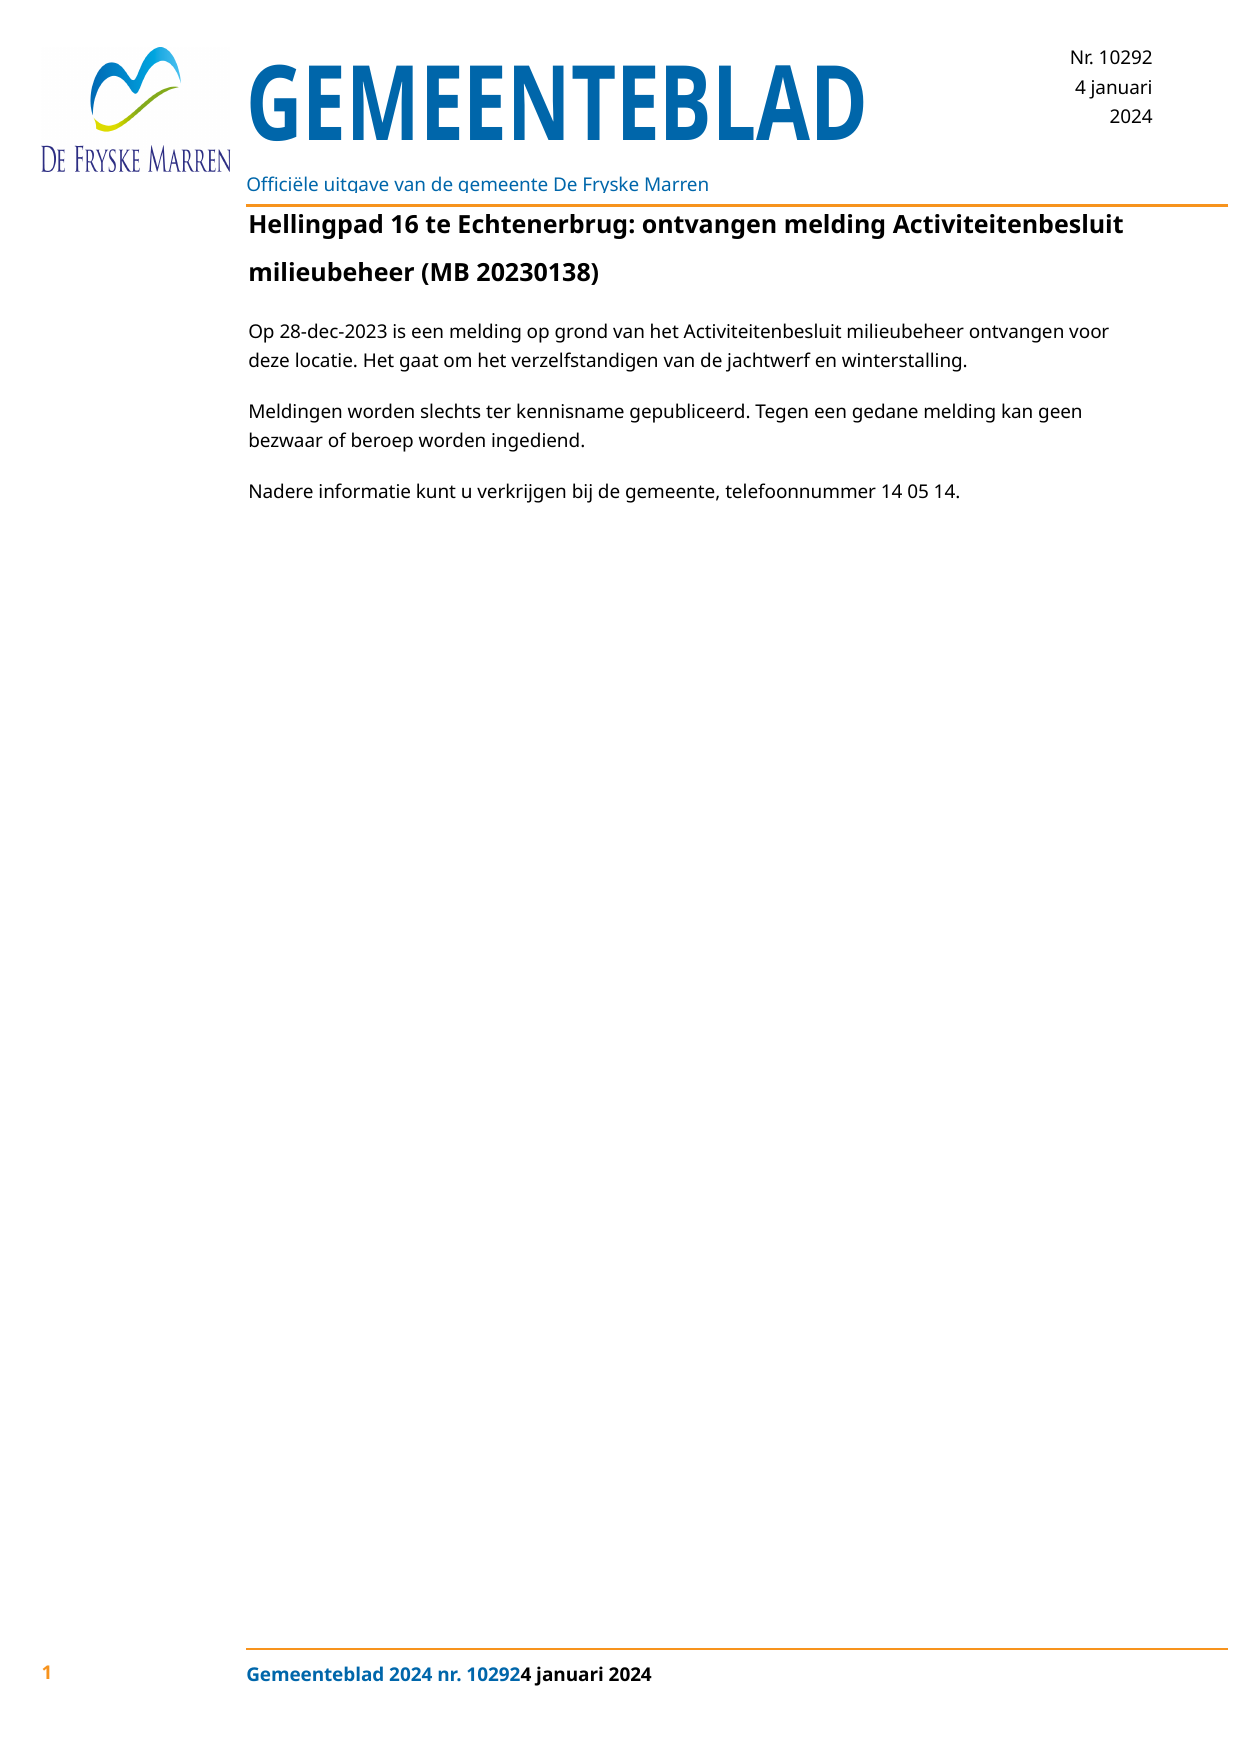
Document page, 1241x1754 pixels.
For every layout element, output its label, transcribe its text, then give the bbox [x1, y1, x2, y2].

text Nadere informatie kunt u verkrijgen bij de gemeente, telefoonnummer 14 05 14. [248, 478, 1152, 504]
text Op 28-dec-2023 is een melding op grond van het Activiteitenbesluit milieubeheer ontvangen voor deze locatie. Het gaat om het verzelfstandigen van de jachtwerf en winterstalling. [248, 318, 1152, 373]
text Meldingen worden slechts ter kennisname gepubliceerd. Tegen een gedane melding kan geen bezwaar of beroep worden ingediend. [248, 398, 1152, 453]
picture [41, 47, 231, 172]
text Hellingpad 16 te Echtenerbrug: ontvangen melding Activiteitenbesluit milieubeheer (MB 20230138) [248, 207, 1152, 288]
